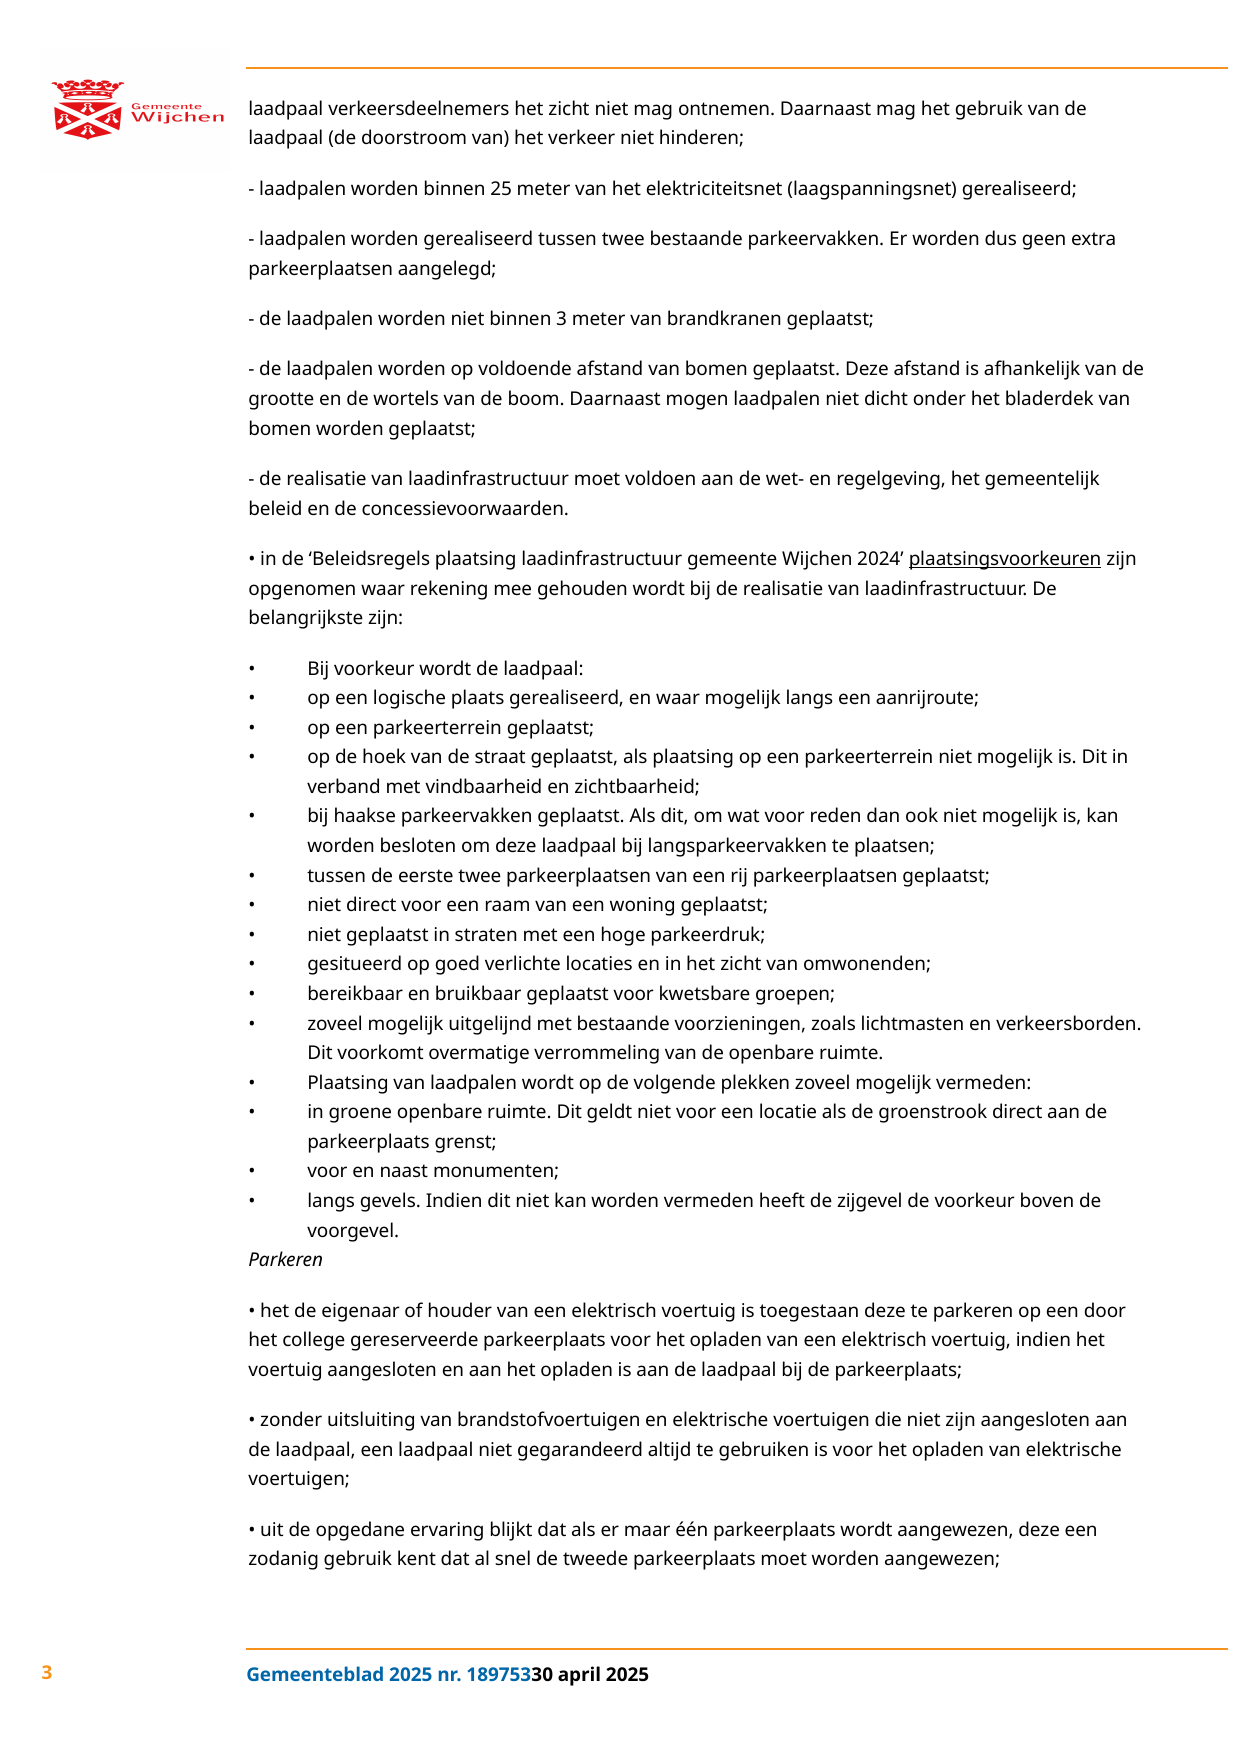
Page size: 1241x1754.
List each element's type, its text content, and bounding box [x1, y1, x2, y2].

text laadpaal verkeersdeelnemers het zicht niet mag ontnemen. Daarnaast mag het gebruik van de laadpaal (de doorstroom van) het verkeer niet hinderen; [248, 95, 1152, 150]
text - laadpalen worden binnen 25 meter van het elektriciteitsnet (laagspanningsnet) gerealiseerd; [248, 175, 1152, 201]
list niet direct voor een raam van een woning geplaatst; [248, 891, 1152, 917]
list tussen de eerste twee parkeerplaatsen van een rij parkeerplaatsen geplaatst; [248, 862, 1152, 888]
list op een parkeerterrein geplaatst; [248, 714, 1152, 740]
text - laadpalen worden gerealiseerd tussen twee bestaande parkeervakken. Er worden dus geen extra parkeerplaatsen aangelegd; [248, 225, 1152, 281]
list Bij voorkeur wordt de laadpaal: [248, 655, 1152, 681]
text - de laadpalen worden op voldoende afstand van bomen geplaatst. Deze afstand is afhankelijk van de grootte en de wortels van de boom. Daarnaast mogen laadpalen niet dicht onder het bladerdek van bomen worden geplaatst; [248, 356, 1152, 441]
text - de laadpalen worden niet binnen 3 meter van brandkranen geplaatst; [248, 305, 1152, 331]
list in groene openbare ruimte. Dit geldt niet voor een locatie als de groenstrook direct aan de parkeerplaats grenst; [248, 1098, 1152, 1154]
list op een logische plaats gerealiseerd, en waar mogelijk langs een aanrijroute; [248, 684, 1152, 710]
text • in de ‘Beleidsregels plaatsing laadinfrastructuur gemeente Wijchen 2024’ plaatsingsvoorkeuren zijn opgenomen waar rekening mee gehouden wordt bij de realisatie van laadinfrastructuur. De belangrijkste zijn: [248, 545, 1152, 630]
picture [41, 47, 231, 172]
list bereikbaar en bruikbaar geplaatst voor kwetsbare groepen; [248, 980, 1152, 1006]
list niet geplaatst in straten met een hoge parkeerdruk; [248, 921, 1152, 947]
text • het de eigenaar of houder van een elektrisch voertuig is toegestaan deze te parkeren op een door het college gereserveerde parkeerplaats voor het opladen van een elektrisch voertuig, indien het voertuig aangesloten en aan het opladen is aan de laadpaal bij de parkeerplaats; [248, 1297, 1152, 1382]
list langs gevels. Indien dit niet kan worden vermeden heeft de zijgevel de voorkeur boven de voorgevel. [248, 1187, 1152, 1243]
text Parkeren [248, 1246, 1152, 1272]
list zoveel mogelijk uitgelijnd met bestaande voorzieningen, zoals lichtmasten en verkeersborden. Dit voorkomt overmatige verrommeling van de openbare ruimte. [248, 1010, 1152, 1065]
list voor en naast monumenten; [248, 1158, 1152, 1183]
text • zonder uitsluiting van brandstofvoertuigen en elektrische voertuigen die niet zijn aangesloten aan de laadpaal, een laadpaal niet gegarandeerd altijd te gebruiken is voor het opladen van elektrische voertuigen; [248, 1406, 1152, 1491]
list op de hoek van de straat geplaatst, als plaatsing op een parkeerterrein niet mogelijk is. Dit in verband met vindbaarheid en zichtbaarheid; [248, 743, 1152, 799]
list Plaatsing van laadpalen wordt op de volgende plekken zoveel mogelijk vermeden: [248, 1069, 1152, 1095]
text • uit de opgedane ervaring blijkt dat als er maar één parkeerplaats wordt aangewezen, deze een zodanig gebruik kent dat al snel de tweede parkeerplaats moet worden aangewezen; [248, 1516, 1152, 1571]
list gesitueerd op goed verlichte locaties en in het zicht van omwonenden; [248, 951, 1152, 976]
text - de realisatie van laadinfrastructuur moet voldoen aan de wet- en regelgeving, het gemeentelijk beleid en de concessievoorwaarden. [248, 465, 1152, 521]
list bij haakse parkeervakken geplaatst. Als dit, om wat voor reden dan ook niet mogelijk is, kan worden besloten om deze laadpaal bij langsparkeervakken te plaatsen; [248, 803, 1152, 858]
